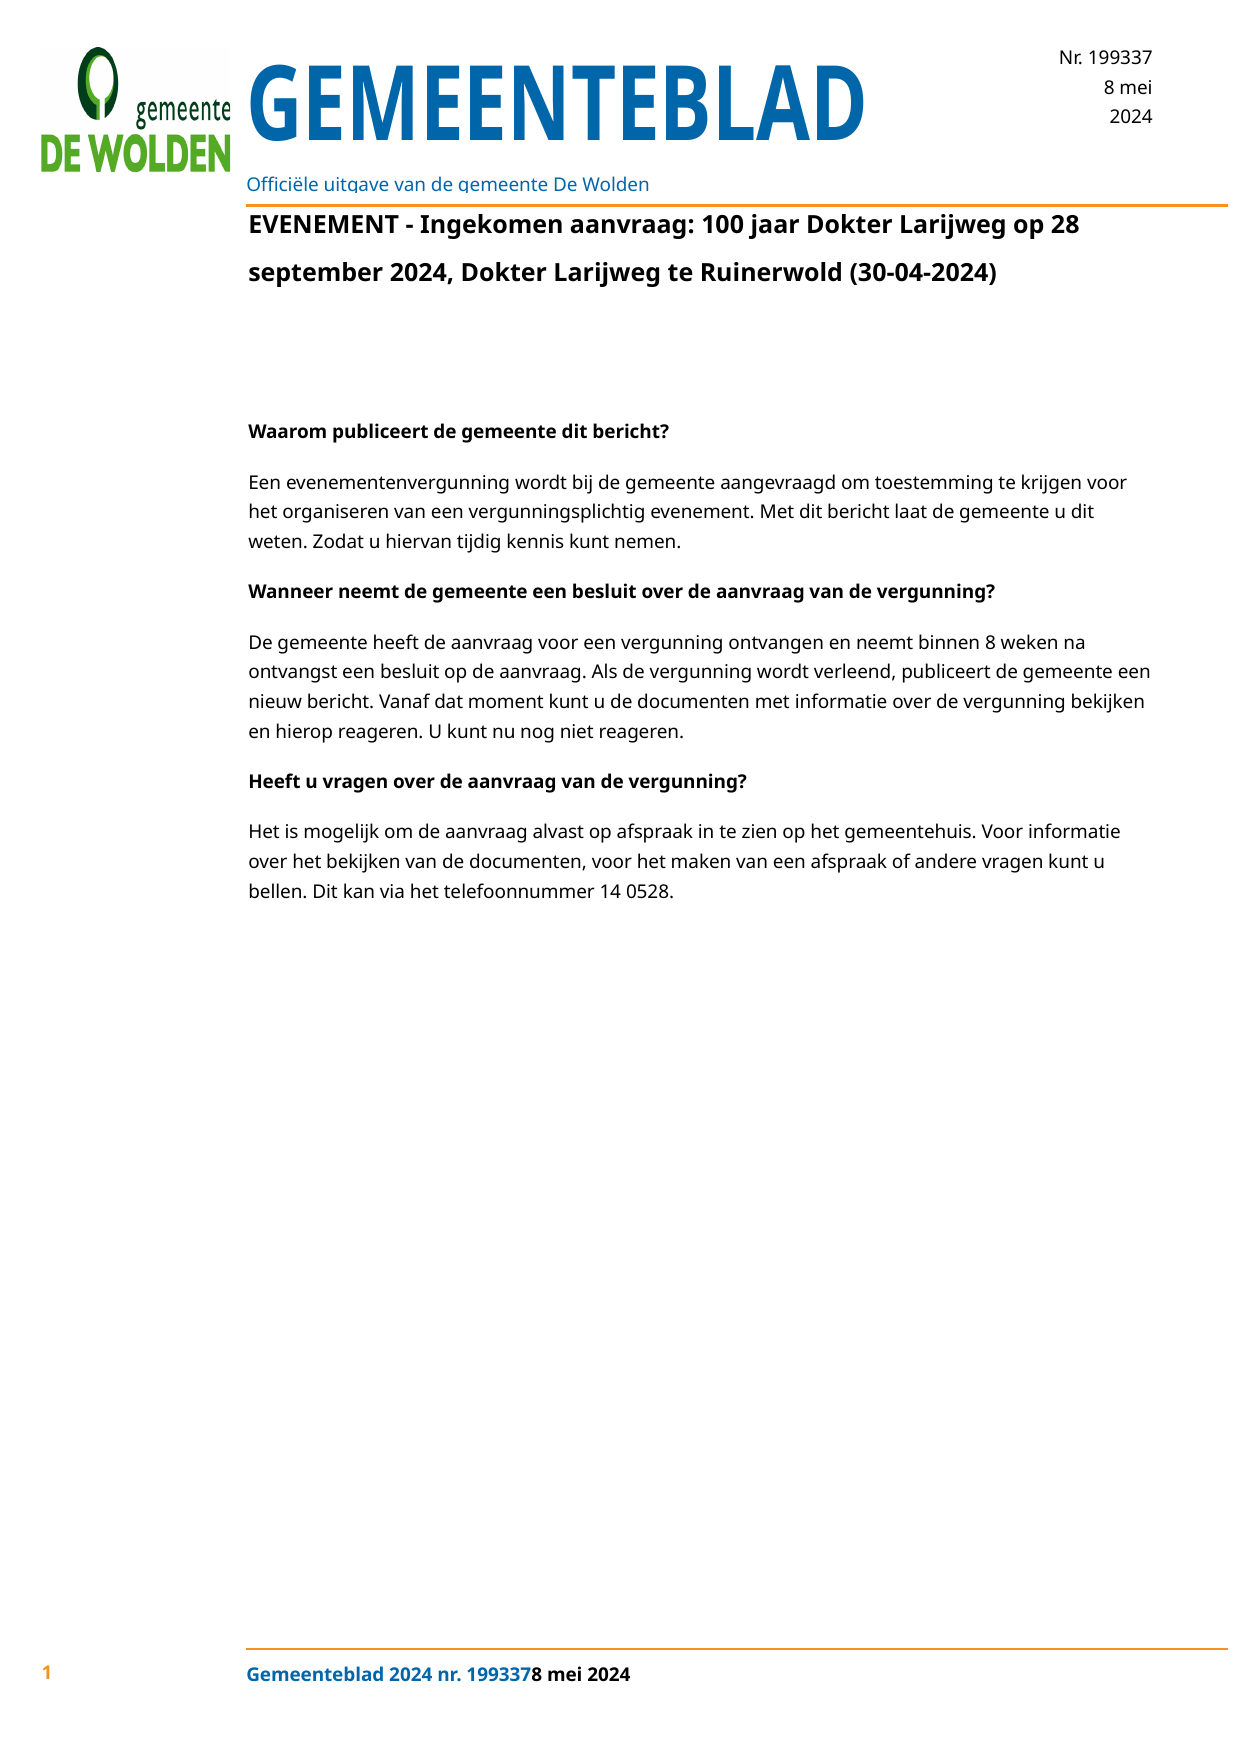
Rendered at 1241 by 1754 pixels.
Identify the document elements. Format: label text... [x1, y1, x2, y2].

text Waarom publiceert de gemeente dit bericht? [248, 419, 1152, 444]
text Het is mogelijk om de aanvraag alvast op afspraak in te zien op het gemeentehuis. Voor informatie over het bekijken van de documenten, voor het maken van een afspraak of andere vragen kunt u bellen. Dit kan via het telefoonnummer 14 0528. [248, 819, 1152, 904]
text Heeft u vragen over de aanvraag van de vergunning? [248, 768, 1152, 794]
text Een evenementenvergunning wordt bij de gemeente aangevraagd om toestemming te krijgen voor het organiseren van een vergunningsplichtig evenement. Met dit bericht laat de gemeente u dit weten. Zodat u hiervan tijdig kennis kunt nemen. [248, 469, 1152, 554]
text Wanneer neemt de gemeente een besluit over de aanvraag van de vergunning? [248, 579, 1152, 604]
text EVENEMENT - Ingekomen aanvraag: 100 jaar Dokter Larijweg op 28 september 2024, Dokter Larijweg te Ruinerwold (30-04-2024) [248, 207, 1152, 288]
text De gemeente heeft de aanvraag voor een vergunning ontvangen en neemt binnen 8 weken na ontvangst een besluit op de aanvraag. Als de vergunning wordt verleend, publiceert de gemeente een nieuw bericht. Vanaf dat moment kunt u de documenten met informatie over de vergunning bekijken en hierop reageren. U kunt nu nog niet reageren. [248, 629, 1152, 744]
picture [41, 47, 231, 172]
